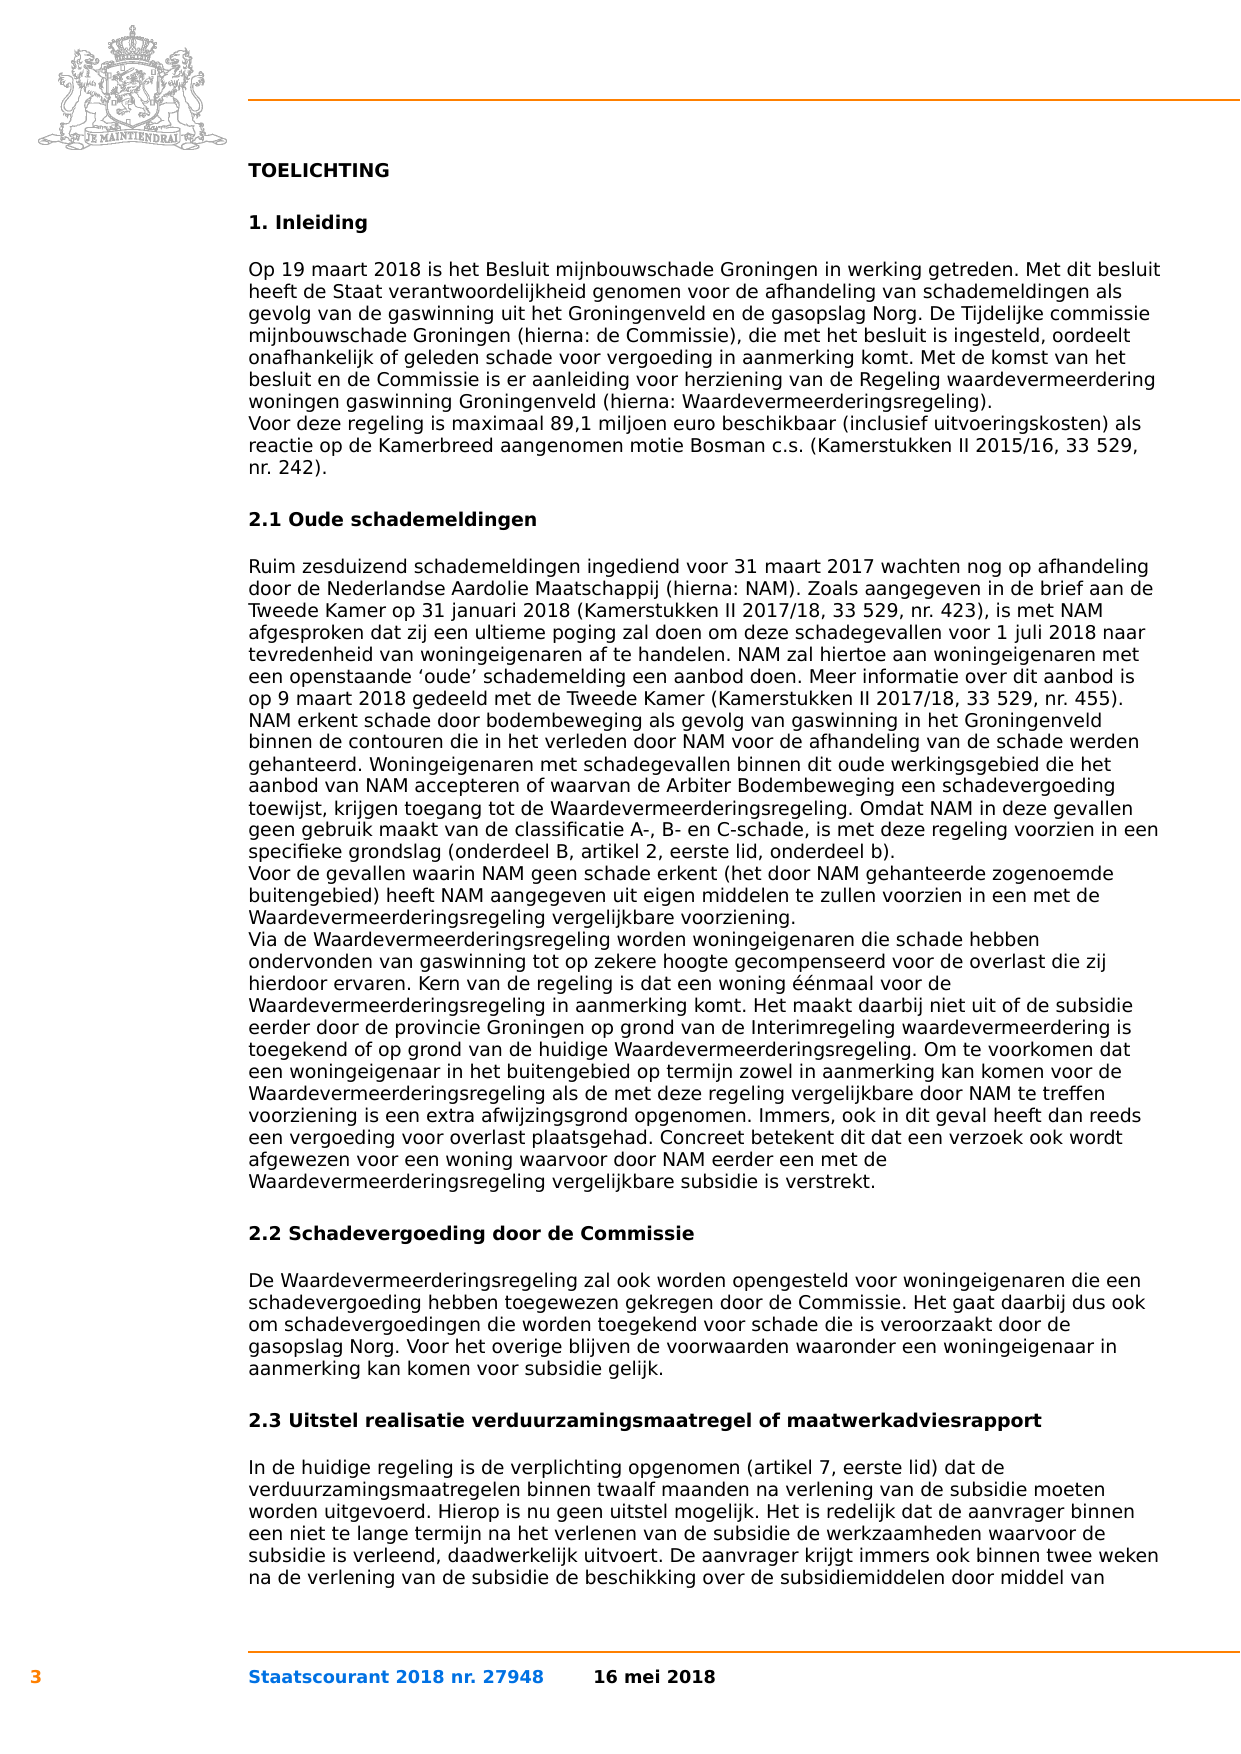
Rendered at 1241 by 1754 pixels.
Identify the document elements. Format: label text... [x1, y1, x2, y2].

subtitle 2.1 Oude schademeldingen [248, 509, 1163, 531]
text Voor de gevallen waarin NAM geen schade erkent (het door NAM gehanteerde zogenoemde buitengebied) heeft NAM aangegeven uit eigen middelen te zullen voorzien in een met de Waardevermeerderingsregeling vergelijkbare voorziening. [248, 863, 1163, 929]
subtitle TOELICHTING [248, 160, 1163, 182]
subtitle 2.3 Uitstel realisatie verduurzamingsmaatregel of maatwerkadviesrapport [248, 1410, 1163, 1432]
subtitle 2.2 Schadevergoeding door de Commissie [248, 1223, 1163, 1245]
text De Waardevermeerderingsregeling zal ook worden opengesteld voor woningeigenaren die een schadevergoeding hebben toegewezen gekregen door de Commissie. Het gaat daarbij dus ook om schadevergoedingen die worden toegekend voor schade die is veroorzaakt door de gasopslag Norg. Voor het overige blijven de voorwaarden waaronder een woningeigenaar in aanmerking kan komen voor subsidie gelijk. [248, 1270, 1163, 1380]
text Op 19 maart 2018 is het Besluit mijnbouwschade Groningen in werking getreden. Met dit besluit heeft de Staat verantwoordelijkheid genomen voor de afhandeling van schademeldingen als gevolg van de gaswinning uit het Groningenveld en de gasopslag Norg. De Tijdelijke commissie mijnbouwschade Groningen (hierna: de Commissie), die met het besluit is ingesteld, oordeelt onafhankelijk of geleden schade voor vergoeding in aanmerking komt. Met de komst van het besluit en de Commissie is er aanleiding voor herziening van de Regeling waardevermeerdering woningen gaswinning Groningenveld (hierna: Waardevermeerderingsregeling). [248, 259, 1163, 413]
picture [38, 25, 227, 150]
text In de huidige regeling is de verplichting opgenomen (artikel 7, eerste lid) dat de verduurzamingsmaatregelen binnen twaalf maanden na verlening van de subsidie moeten worden uitgevoerd. Hierop is nu geen uitstel mogelijk. Het is redelijk dat de aanvrager binnen een niet te lange termijn na het verlenen van de subsidie de werkzaamheden waarvoor de subsidie is verleend, daadwerkelijk uitvoert. De aanvrager krijgt immers ook binnen twee weken na de verlening van de subsidie de beschikking over de subsidiemiddelen door middel van [248, 1457, 1163, 1589]
text Voor deze regeling is maximaal 89,1 miljoen euro beschikbaar (inclusief uitvoeringskosten) als reactie op de Kamerbreed aangenomen motie Bosman c.s. (Kamerstukken II 2015/16, 33 529, nr. 242). [248, 413, 1163, 479]
text NAM erkent schade door bodembeweging als gevolg van gaswinning in het Groningenveld binnen de contouren die in het verleden door NAM voor de afhandeling van de schade werden gehanteerd. Woningeigenaren met schadegevallen binnen dit oude werkingsgebied die het aanbod van NAM accepteren of waarvan de Arbiter Bodembeweging een schadevergoeding toewijst, krijgen toegang tot de Waardevermeerderingsregeling. Omdat NAM in deze gevallen geen gebruik maakt van de classificatie A-, B- en C-schade, is met deze regeling voorzien in een specifieke grondslag (onderdeel B, artikel 2, eerste lid, onderdeel b). [248, 709, 1163, 863]
text Ruim zesduizend schademeldingen ingediend voor 31 maart 2017 wachten nog op afhandeling door de Nederlandse Aardolie Maatschappij (hierna: NAM). Zoals aangegeven in de brief aan de Tweede Kamer op 31 januari 2018 (Kamerstukken II 2017/18, 33 529, nr. 423), is met NAM afgesproken dat zij een ultieme poging zal doen om deze schadegevallen voor 1 juli 2018 naar tevredenheid van woningeigenaren af te handelen. NAM zal hiertoe aan woningeigenaren met een openstaande ‘oude’ schademelding een aanbod doen. Meer informatie over dit aanbod is op 9 maart 2018 gedeeld met de Tweede Kamer (Kamerstukken II 2017/18, 33 529, nr. 455). [248, 556, 1163, 709]
text Via de Waardevermeerderingsregeling worden woningeigenaren die schade hebben ondervonden van gaswinning tot op zekere hoogte gecompenseerd voor de overlast die zij hierdoor ervaren. Kern van de regeling is dat een woning éénmaal voor de Waardevermeerderingsregeling in aanmerking komt. Het maakt daarbij niet uit of de subsidie eerder door de provincie Groningen op grond van de Interimregeling waardevermeerdering is toegekend of op grond van de huidige Waardevermeerderingsregeling. Om te voorkomen dat een woningeigenaar in het buitengebied op termijn zowel in aanmerking kan komen voor de Waardevermeerderingsregeling als de met deze regeling vergelijkbare door NAM te treffen voorziening is een extra afwijzingsgrond opgenomen. Immers, ook in dit geval heeft dan reeds een vergoeding voor overlast plaatsgehad. Concreet betekent dit dat een verzoek ook wordt afgewezen voor een woning waarvoor door NAM eerder een met de Waardevermeerderingsregeling vergelijkbare subsidie is verstrekt. [248, 929, 1163, 1193]
subtitle 1. Inleiding [248, 212, 1163, 234]
